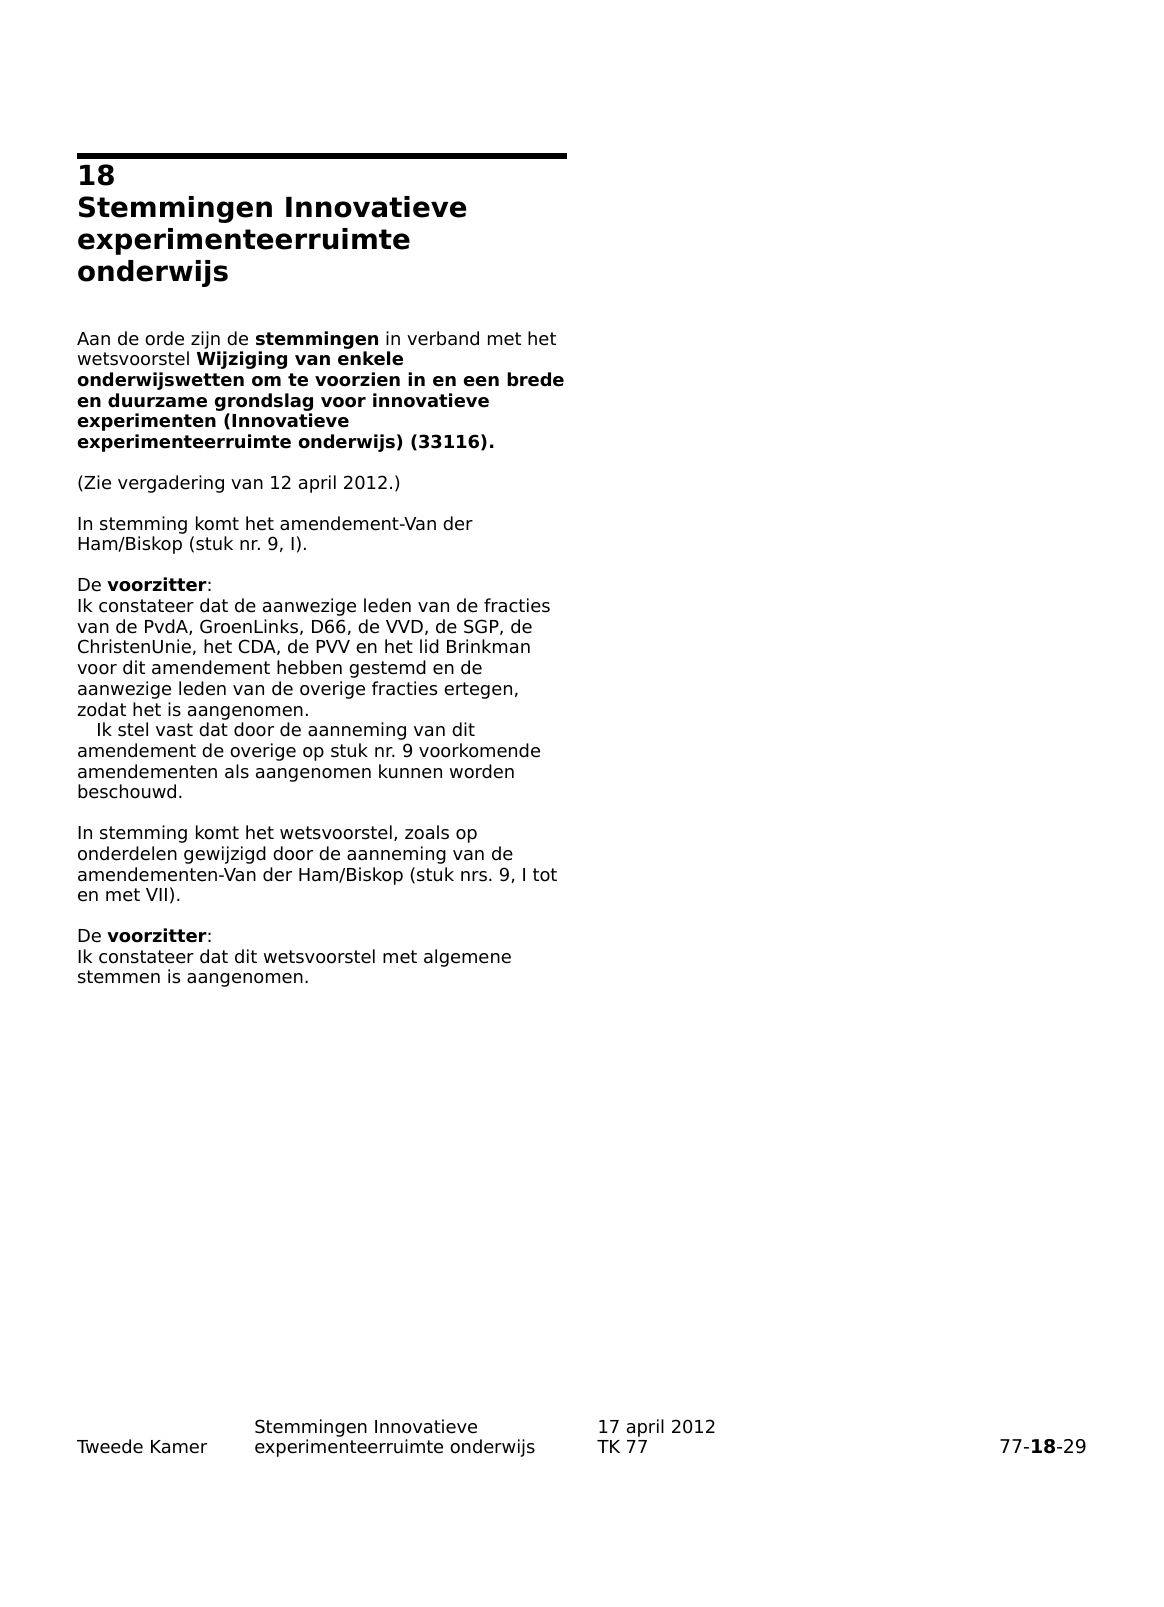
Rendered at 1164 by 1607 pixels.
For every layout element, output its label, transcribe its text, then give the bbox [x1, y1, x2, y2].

title 18 Stemmingen Innovatieve experimenteerruimte onderwijs [77, 159, 567, 288]
text De voorzitter: [77, 575, 567, 596]
text Aan de orde zijn de stemmingen in verband met het wetsvoorstel Wijziging van enkele onderwijswetten om te voorzien in en een brede en duurzame grondslag voor innovatieve experimenten (Innovatieve experimenteerruimte onderwijs) (33116). [77, 328, 567, 453]
text Ik constateer dat dit wetsvoorstel met algemene stemmen is aangenomen. [77, 947, 567, 988]
text (Zie vergadering van 12 april 2012.) [77, 473, 567, 493]
text De voorzitter: [77, 926, 567, 947]
text In stemming komt het wetsvoorstel, zoals op onderdelen gewijzigd door de aanneming van de amendementen-Van der Ham/Biskop (stuk nrs. 9, I tot en met VII). [77, 823, 567, 906]
text Ik constateer dat de aanwezige leden van de fracties van de PvdA, GroenLinks, D66, de VVD, de SGP, de ChristenUnie, het CDA, de PVV en het lid Brinkman voor dit amendement hebben gestemd en de aanwezige leden van de overige fracties ertegen, zodat het is aangenomen. [77, 596, 567, 720]
text In stemming komt het amendement-Van der Ham/Biskop (stuk nr. 9, I). [77, 513, 567, 555]
text Ik stel vast dat door de aanneming van dit amendement de overige op stuk nr. 9 voorkomende amendementen als aangenomen kunnen worden beschouwd. [77, 720, 567, 803]
